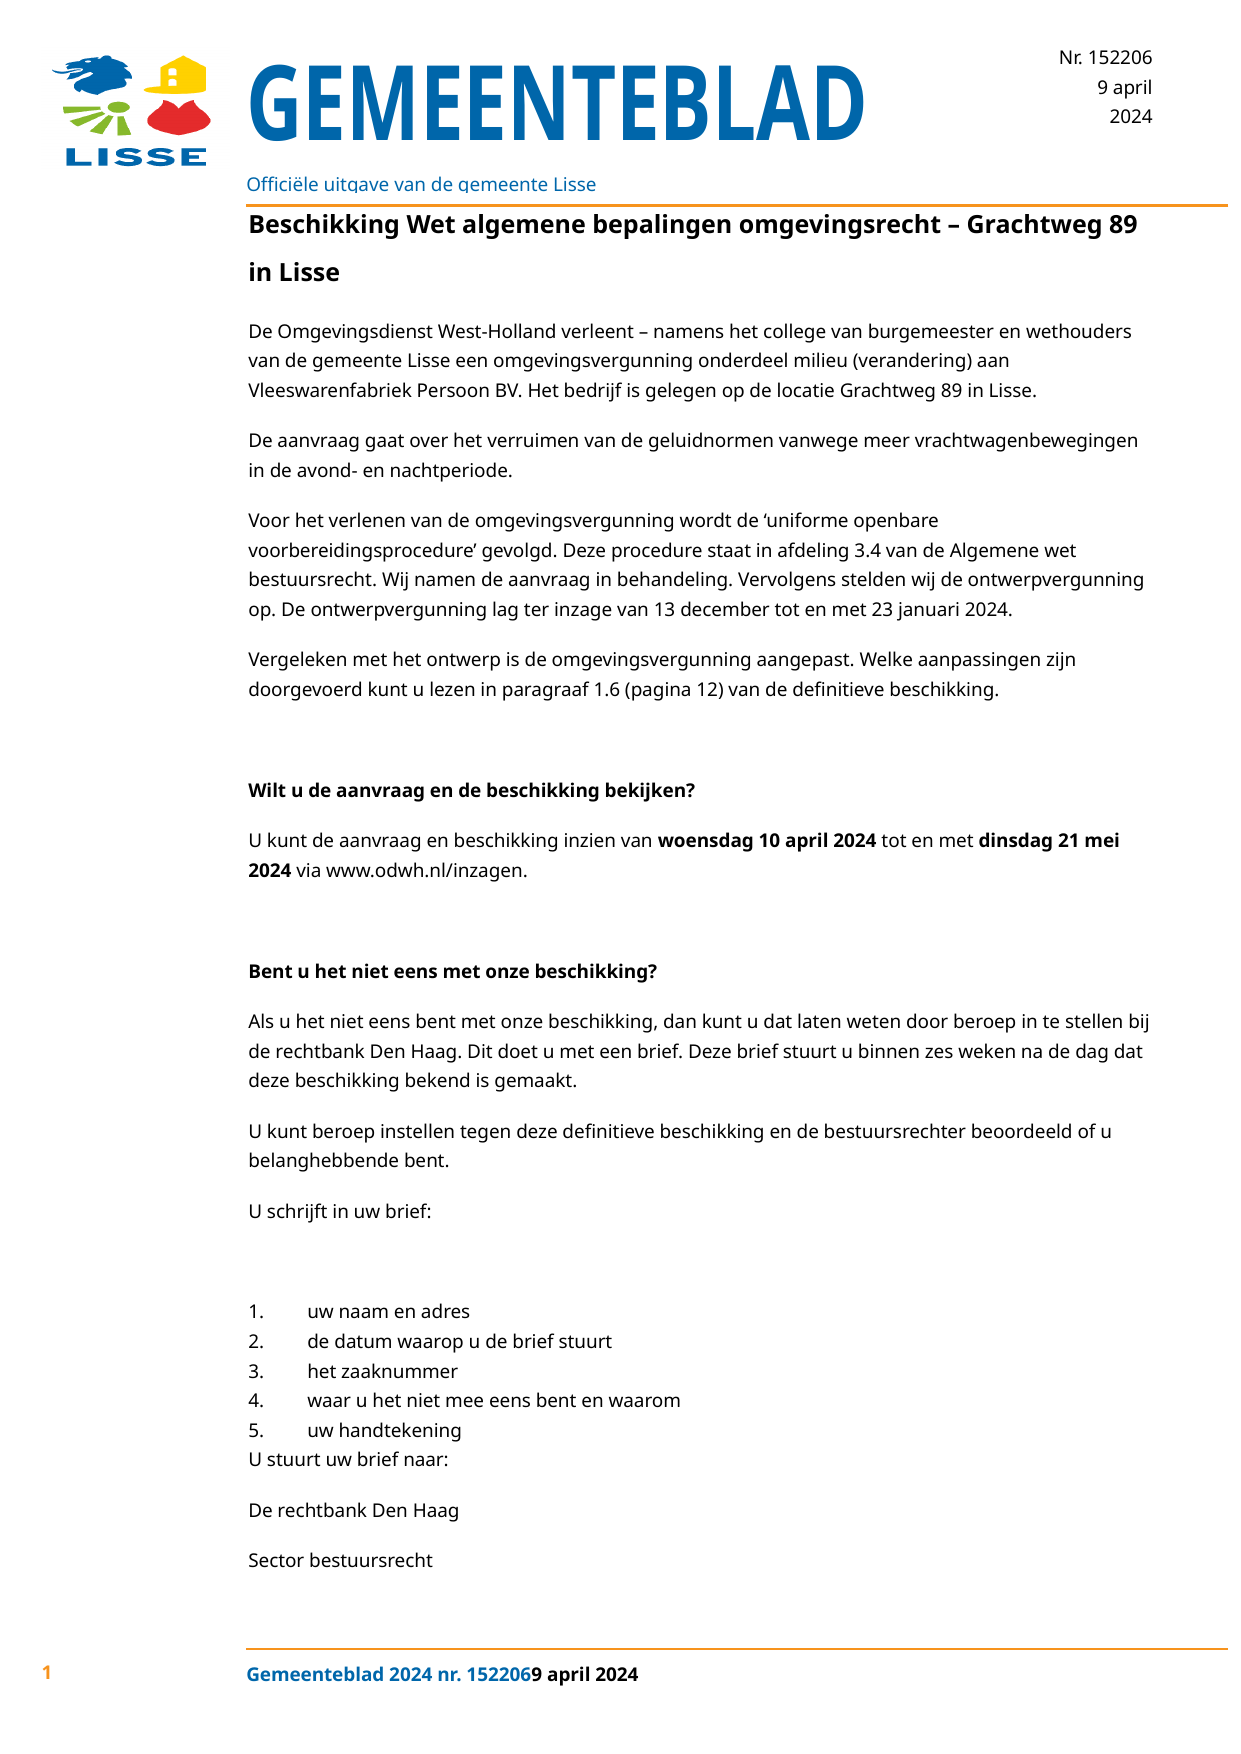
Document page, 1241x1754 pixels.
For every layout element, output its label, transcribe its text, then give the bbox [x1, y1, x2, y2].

list het zaaknummer [248, 1358, 1152, 1384]
list de datum waarop u de brief stuurt [248, 1328, 1152, 1354]
text Wilt u de aanvraag en de beschikking bekijken? [248, 777, 1152, 803]
text De Omgevingsdienst West-Holland verleent – namens het college van burgemeester en wethouders van de gemeente Lisse een omgevingsvergunning onderdeel milieu (verandering) aan Vleeswarenfabriek Persoon BV. Het bedrijf is gelegen op de locatie Grachtweg 89 in Lisse. [248, 318, 1152, 403]
text Bent u het niet eens met onze beschikking? [248, 958, 1152, 984]
text De aanvraag gaat over het verruimen van de geluidnormen vanwege meer vrachtwagenbewegingen in de avond- en nachtperiode. [248, 427, 1152, 483]
picture [41, 47, 231, 172]
list uw handtekening [248, 1417, 1152, 1443]
text De rechtbank Den Haag [248, 1497, 1152, 1523]
text Vergeleken met het ontwerp is de omgevingsvergunning aangepast. Welke aanpassingen zijn doorgevoerd kunt u lezen in paragraaf 1.6 (pagina 12) van de definitieve beschikking. [248, 647, 1152, 702]
text Als u het niet eens bent met onze beschikking, dan kunt u dat laten weten door beroep in te stellen bij de rechtbank Den Haag. Dit doet u met een brief. Deze brief stuurt u binnen zes weken na de dag dat deze beschikking bekend is gemaakt. [248, 1008, 1152, 1093]
text U stuurt uw brief naar: [248, 1447, 1152, 1472]
list uw naam en adres [248, 1299, 1152, 1324]
text Voor het verlenen van de omgevingsvergunning wordt de ‘uniforme openbare voorbereidingsprocedure’ gevolgd. Deze procedure staat in afdeling 3.4 van de Algemene wet bestuursrecht. Wij namen de aanvraag in behandeling. Vervolgens stelden wij de ontwerpvergunning op. De ontwerpvergunning lag ter inzage van 13 december tot en met 23 januari 2024. [248, 507, 1152, 622]
text U schrijft in uw brief: [248, 1198, 1152, 1224]
text U kunt beroep instellen tegen deze definitieve beschikking en de bestuursrechter beoordeeld of u belanghebbende bent. [248, 1118, 1152, 1173]
list waar u het niet mee eens bent en waarom [248, 1387, 1152, 1413]
text Sector bestuursrecht [248, 1547, 1152, 1573]
text Beschikking Wet algemene bepalingen omgevingsrecht – Grachtweg 89 in Lisse [248, 207, 1152, 288]
text U kunt de aanvraag en beschikking inzien van woensdag 10 april 2024 tot en met dinsdag 21 mei 2024 via www.odwh.nl/inzagen. [248, 827, 1152, 883]
